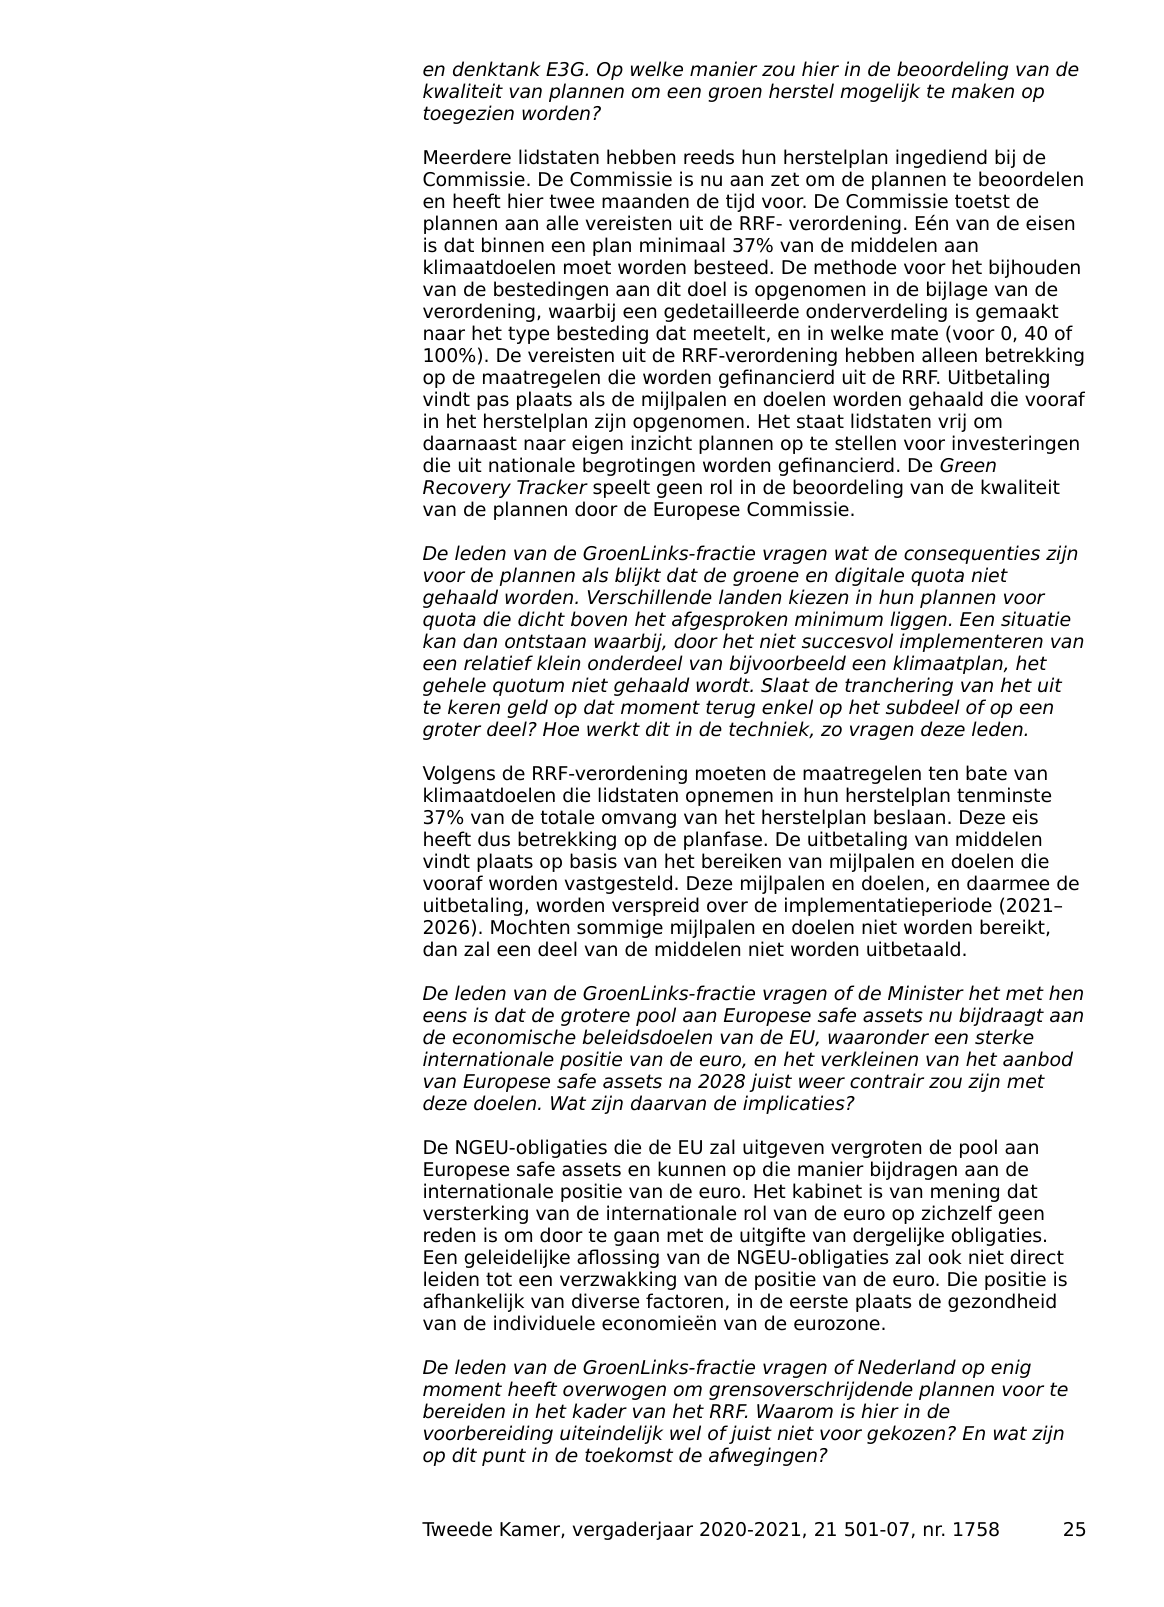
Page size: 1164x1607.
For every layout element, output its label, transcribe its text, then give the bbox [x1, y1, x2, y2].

text De NGEU-obligaties die de EU zal uitgeven vergroten de pool aan Europese safe assets en kunnen op die manier bijdragen aan de internationale positie van de euro. Het kabinet is van mening dat versterking van de internationale rol van de euro op zichzelf geen reden is om door te gaan met de uitgifte van dergelijke obligaties. Een geleidelijke aflossing van de NGEU-obligaties zal ook niet direct leiden tot een verzwakking van de positie van de euro. Die positie is afhankelijk van diverse factoren, in de eerste plaats de gezondheid van de individuele economieën van de eurozone. [422, 1137, 1087, 1335]
text De leden van de GroenLinks-fractie vragen of Nederland op enig moment heeft overwogen om grensoverschrijdende plannen voor te bereiden in het kader van het RRF. Waarom is hier in de voorbereiding uiteindelijk wel of juist niet voor gekozen? En wat zijn op dit punt in de toekomst de afwegingen? [422, 1357, 1087, 1467]
text De leden van de GroenLinks-fractie vragen wat de consequenties zijn voor de plannen als blijkt dat de groene en digitale quota niet gehaald worden. Verschillende landen kiezen in hun plannen voor quota die dicht boven het afgesproken minimum liggen. Een situatie kan dan ontstaan waarbij, door het niet succesvol implementeren van een relatief klein onderdeel van bijvoorbeeld een klimaatplan, het gehele quotum niet gehaald wordt. Slaat de tranchering van het uit te keren geld op dat moment terug enkel op het subdeel of op een groter deel? Hoe werkt dit in de techniek, zo vragen deze leden. [422, 543, 1087, 741]
text Volgens de RRF-verordening moeten de maatregelen ten bate van klimaatdoelen die lidstaten opnemen in hun herstelplan tenminste 37% van de totale omvang van het herstelplan beslaan. Deze eis heeft dus betrekking op de planfase. De uitbetaling van middelen vindt plaats op basis van het bereiken van mijlpalen en doelen die vooraf worden vastgesteld. Deze mijlpalen en doelen, en daarmee de uitbetaling, worden verspreid over de implementatieperiode (2021–2026). Mochten sommige mijlpalen en doelen niet worden bereikt, dan zal een deel van de middelen niet worden uitbetaald. [422, 763, 1087, 961]
text en denktank E3G. Op welke manier zou hier in de beoordeling van de kwaliteit van plannen om een groen herstel mogelijk te maken op toegezien worden? [422, 59, 1087, 125]
text De leden van de GroenLinks-fractie vragen of de Minister het met hen eens is dat de grotere pool aan Europese safe assets nu bijdraagt aan de economische beleidsdoelen van de EU, waaronder een sterke internationale positie van de euro, en het verkleinen van het aanbod van Europese safe assets na 2028 juist weer contrair zou zijn met deze doelen. Wat zijn daarvan de implicaties? [422, 983, 1087, 1115]
text Meerdere lidstaten hebben reeds hun herstelplan ingediend bij de Commissie. De Commissie is nu aan zet om de plannen te beoordelen en heeft hier twee maanden de tijd voor. De Commissie toetst de plannen aan alle vereisten uit de RRF- verordening. Eén van de eisen is dat binnen een plan minimaal 37% van de middelen aan klimaatdoelen moet worden besteed. De methode voor het bijhouden van de bestedingen aan dit doel is opgenomen in de bijlage van de verordening, waarbij een gedetailleerde onderverdeling is gemaakt naar het type besteding dat meetelt, en in welke mate (voor 0, 40 of 100%). De vereisten uit de RRF-verordening hebben alleen betrekking op de maatregelen die worden gefinancierd uit de RRF. Uitbetaling vindt pas plaats als de mijlpalen en doelen worden gehaald die vooraf in het herstelplan zijn opgenomen. Het staat lidstaten vrij om daarnaast naar eigen inzicht plannen op te stellen voor investeringen die uit nationale begrotingen worden gefinancierd. De Green Recovery Tracker speelt geen rol in de beoordeling van de kwaliteit van de plannen door de Europese Commissie. [422, 147, 1087, 521]
